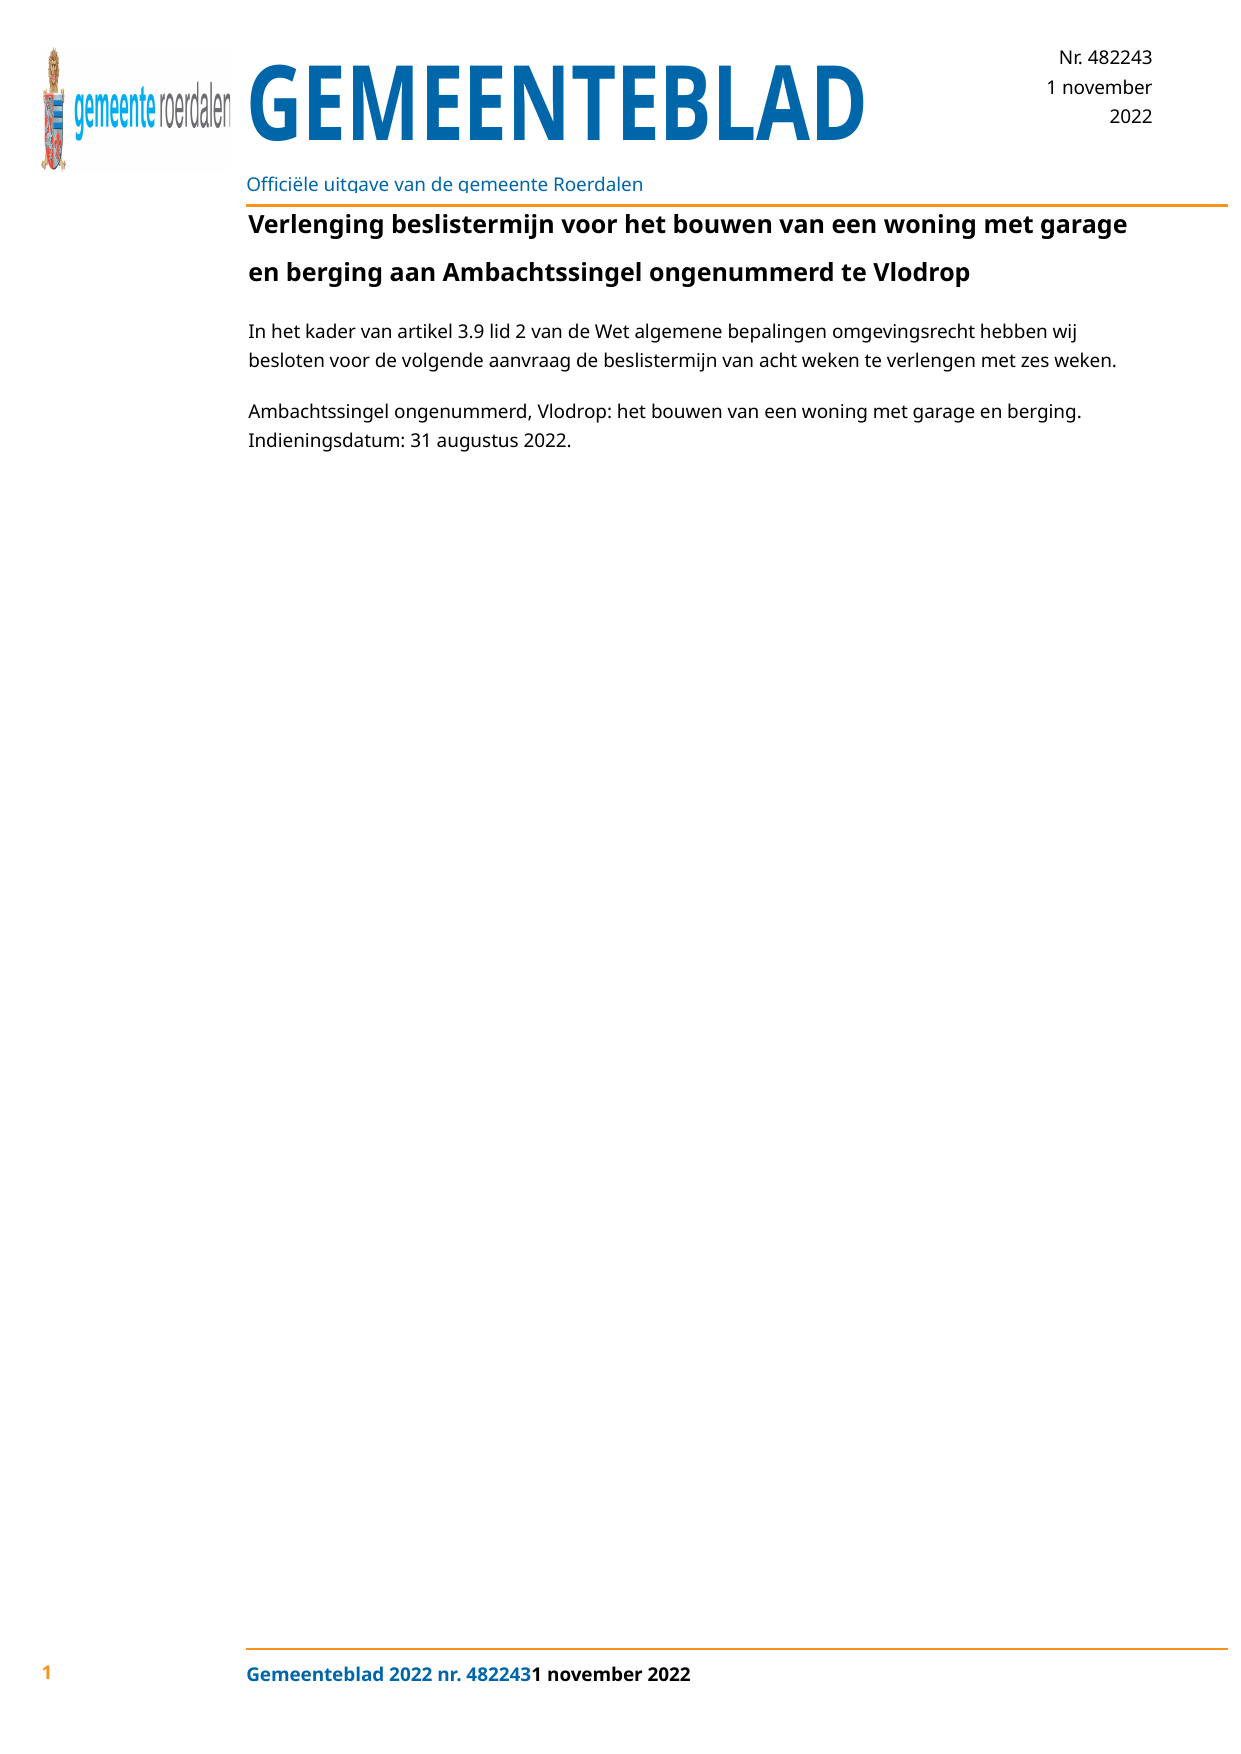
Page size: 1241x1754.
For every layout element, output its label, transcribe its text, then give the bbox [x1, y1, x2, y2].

text Ambachtssingel ongenummerd, Vlodrop: het bouwen van een woning met garage en berging. Indieningsdatum: 31 augustus 2022. [248, 398, 1152, 453]
text In het kader van artikel 3.9 lid 2 van de Wet algemene bepalingen omgevingsrecht hebben wij besloten voor de volgende aanvraag de beslistermijn van acht weken te verlengen met zes weken. [248, 318, 1152, 373]
picture [41, 47, 231, 172]
text Verlenging beslistermijn voor het bouwen van een woning met garage en berging aan Ambachtssingel ongenummerd te Vlodrop [248, 207, 1152, 288]
